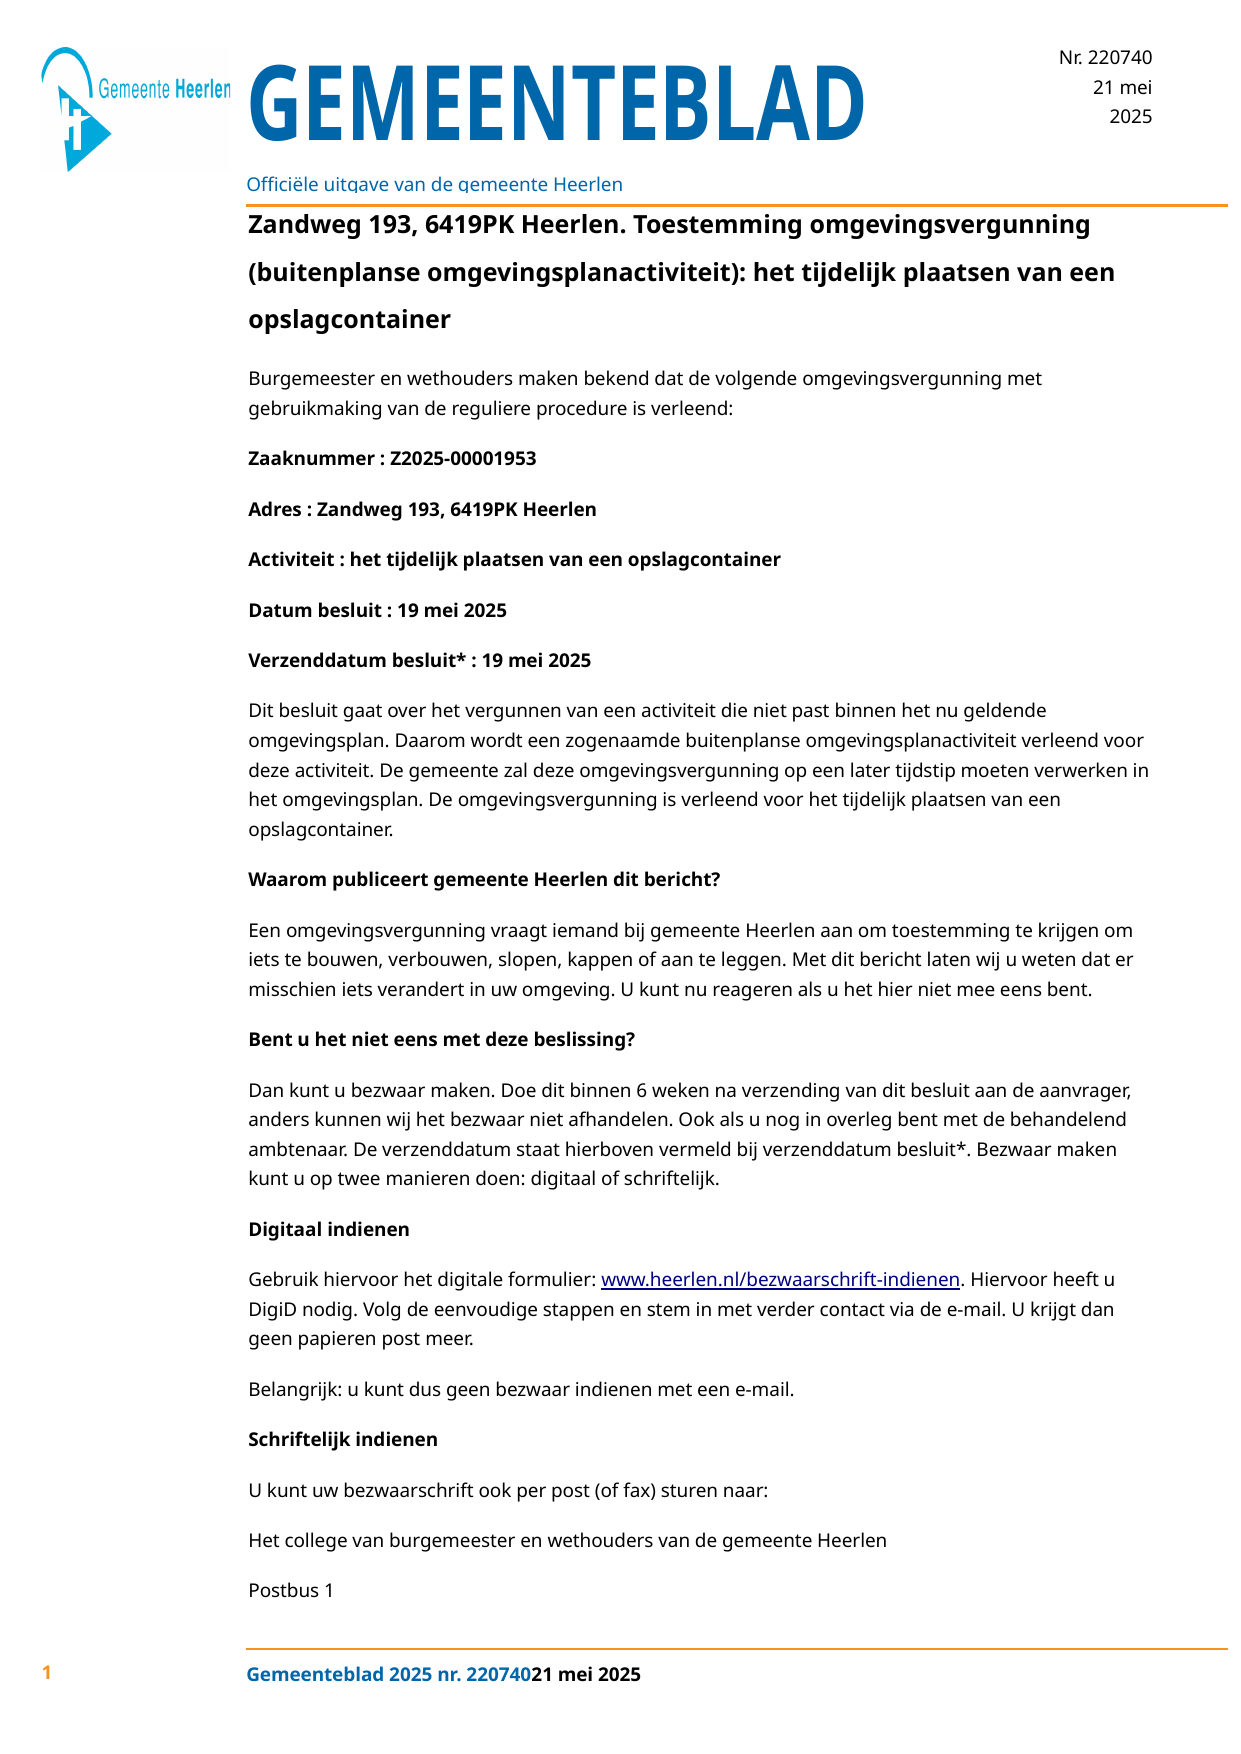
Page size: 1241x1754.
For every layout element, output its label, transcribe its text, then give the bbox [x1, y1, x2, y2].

text Waarom publiceert gemeente Heerlen dit bericht? [248, 866, 1152, 892]
text Dan kunt u bezwaar maken. Doe dit binnen 6 weken na verzending van dit besluit aan de aanvrager, anders kunnen wij het bezwaar niet afhandelen. Ook als u nog in overleg bent met de behandelend ambtenaar. De verzenddatum staat hierboven vermeld bij verzenddatum besluit*. Bezwaar maken kunt u op twee manieren doen: digitaal of schriftelijk. [248, 1077, 1152, 1191]
text Zaaknummer : Z2025-00001953 [248, 446, 1152, 471]
text Een omgevingsvergunning vraagt iemand bij gemeente Heerlen aan om toestemming te krijgen om iets te bouwen, verbouwen, slopen, kappen of aan te leggen. Met dit bericht laten wij u weten dat er misschien iets verandert in uw omgeving. U kunt nu reageren als u het hier niet mee eens bent. [248, 917, 1152, 1002]
text Activiteit : het tijdelijk plaatsen van een opslagcontainer [248, 546, 1152, 572]
text Bent u het niet eens met deze beslissing? [248, 1026, 1152, 1052]
text Burgemeester en wethouders maken bekend dat de volgende omgevingsvergunning met gebruikmaking van de reguliere procedure is verleend: [248, 366, 1152, 421]
text Verzenddatum besluit* : 19 mei 2025 [248, 647, 1152, 673]
text Postbus 1 [248, 1578, 1152, 1603]
text U kunt uw bezwaarschrift ook per post (of fax) sturen naar: [248, 1477, 1152, 1502]
text Schriftelijk indienen [248, 1426, 1152, 1452]
text Adres : Zandweg 193, 6419PK Heerlen [248, 496, 1152, 522]
text Datum besluit : 19 mei 2025 [248, 597, 1152, 622]
text Belangrijk: u kunt dus geen bezwaar indienen met een e-mail. [248, 1376, 1152, 1402]
picture [41, 47, 59, 70]
text Digitaal indienen [248, 1216, 1152, 1242]
text Gebruik hiervoor het digitale formulier: www.heerlen.nl/bezwaarschrift-indienen. Hiervoor heeft u DigiD nodig. Volg de eenvoudige stappen en stem in met verder contact via de e-mail. U krijgt dan geen papieren post meer. [248, 1266, 1152, 1351]
text Het college van burgemeester en wethouders van de gemeente Heerlen [248, 1527, 1152, 1553]
text Dit besluit gaat over het vergunnen van een activiteit die niet past binnen het nu geldende omgevingsplan. Daarom wordt een zogenaamde buitenplanse omgevingsplanactiviteit verleend voor deze activiteit. De gemeente zal deze omgevingsvergunning op een later tijdstip moeten verwerken in het omgevingsplan. De omgevingsvergunning is verleend voor het tijdelijk plaatsen van een opslagcontainer. [248, 698, 1152, 842]
text Zandweg 193, 6419PK Heerlen. Toestemming omgevingsvergunning (buitenplanse omgevingsplanactiviteit): het tijdelijk plaatsen van een opslagcontainer [248, 207, 1152, 336]
picture [41, 47, 231, 172]
